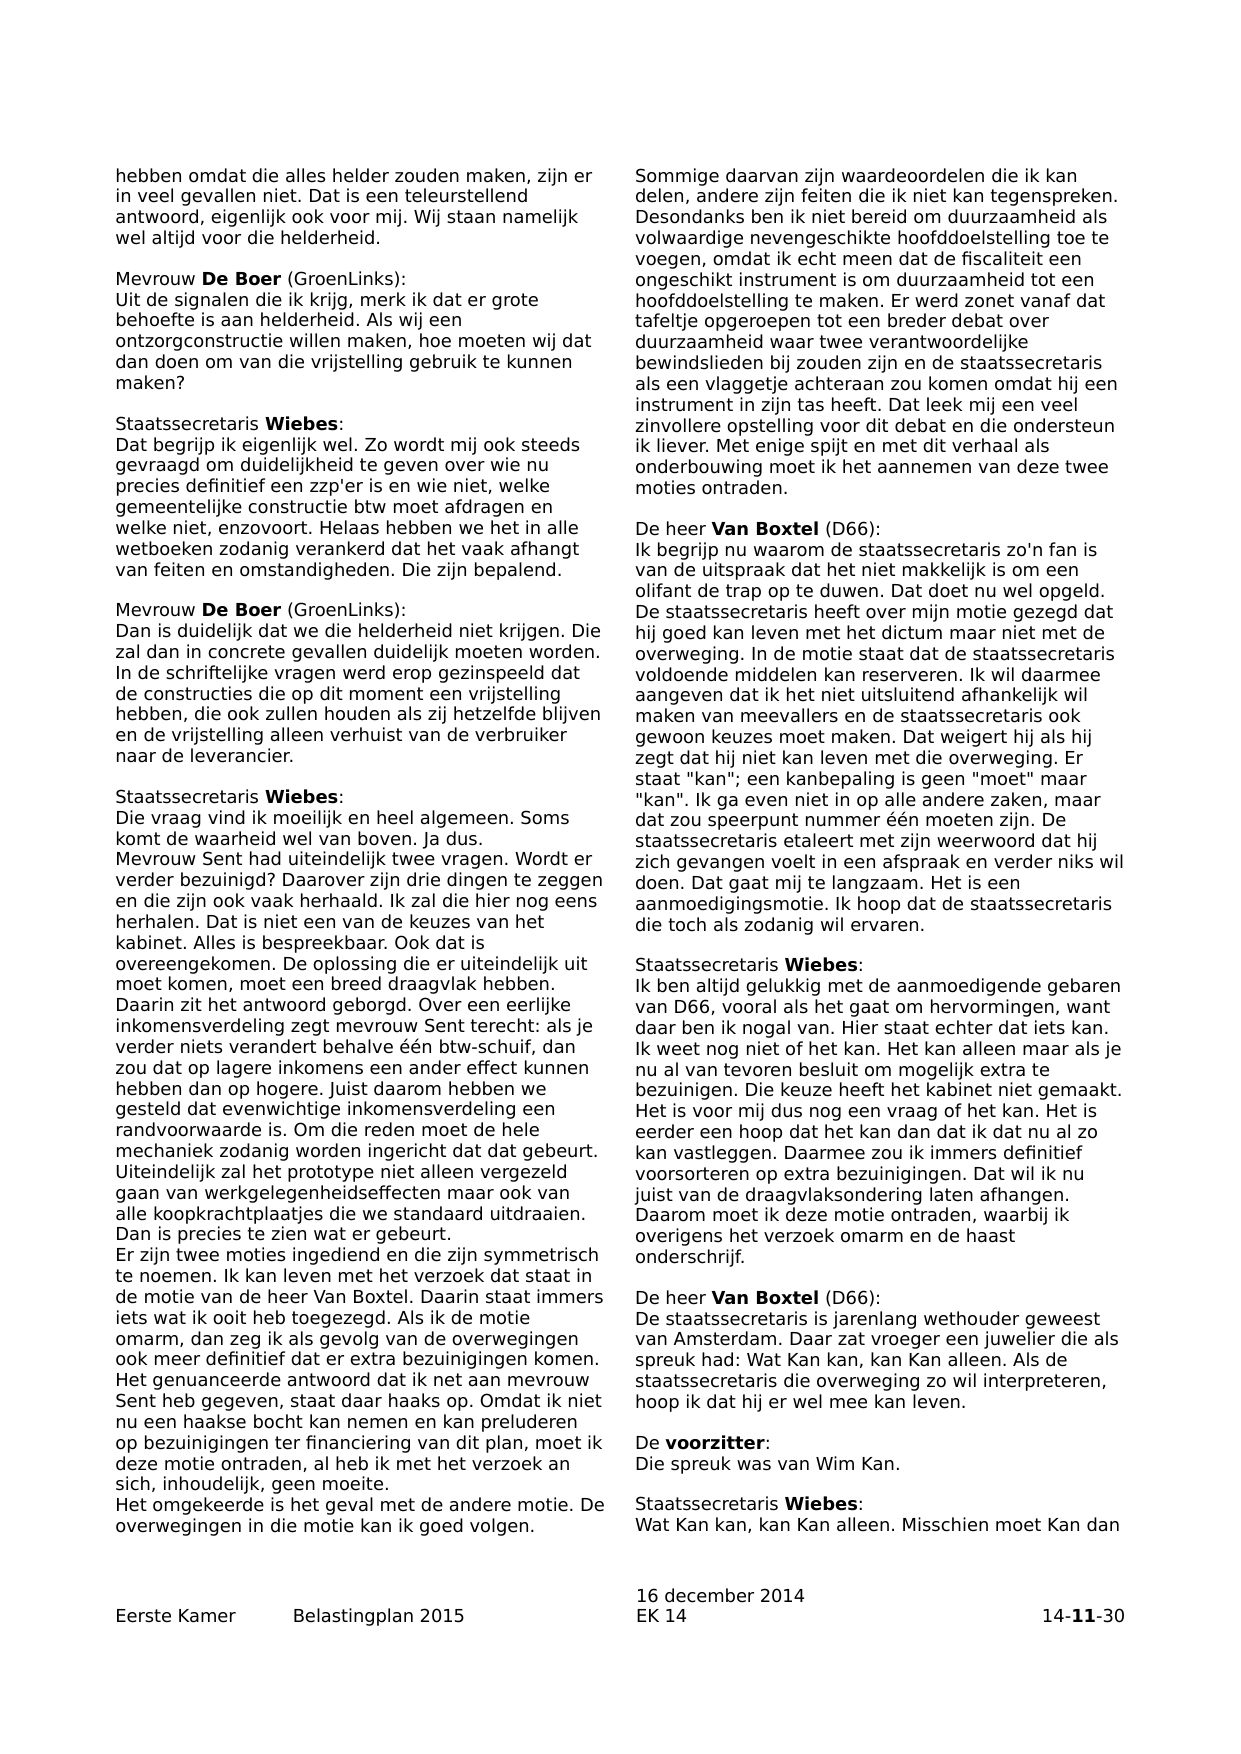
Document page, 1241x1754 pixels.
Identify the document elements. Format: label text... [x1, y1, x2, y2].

text hebben omdat die alles helder zouden maken, zijn er in veel gevallen niet. Dat is een teleurstellend antwoord, eigenlijk ook voor mij. Wij staan namelijk wel altijd voor die helderheid. [115, 165, 605, 249]
text Dan is duidelijk dat we die helderheid niet krijgen. Die zal dan in concrete gevallen duidelijk moeten worden. In de schriftelijke vragen werd erop gezinspeeld dat de constructies die op dit moment een vrijstelling hebben, die ook zullen houden als zij hetzelfde blijven en de vrijstelling alleen verhuist van de verbruiker naar de leverancier. [115, 621, 605, 767]
text Uit de signalen die ik krijg, merk ik dat er grote behoefte is aan helderheid. Als wij een ontzorgconstructie willen maken, hoe moeten wij dat dan doen om van die vrijstelling gebruik te kunnen maken? [115, 289, 605, 393]
text Staatssecretaris Wiebes: [115, 413, 605, 434]
text Mevrouw De Boer (GroenLinks): [115, 269, 605, 289]
text De heer Van Boxtel (D66): [635, 1288, 1125, 1308]
text Sommige daarvan zijn waardeoordelen die ik kan delen, andere zijn feiten die ik niet kan tegenspreken. Desondanks ben ik niet bereid om duurzaamheid als volwaardige nevengeschikte hoofddoelstelling toe te voegen, omdat ik echt meen dat de fiscaliteit een ongeschikt instrument is om duurzaamheid tot een hoofddoelstelling te maken. Er werd zonet vanaf dat tafeltje opgeroepen tot een breder debat over duurzaamheid waar twee verantwoordelijke bewindslieden bij zouden zijn en de staatssecretaris als een vlaggetje achteraan zou komen omdat hij een instrument in zijn tas heeft. Dat leek mij een veel zinvollere opstelling voor dit debat en die ondersteun ik liever. Met enige spijt en met dit verhaal als onderbouwing moet ik het aannemen van deze twee moties ontraden. [635, 165, 1125, 499]
text Mevrouw Sent had uiteindelijk twee vragen. Wordt er verder bezuinigd? Daarover zijn drie dingen te zeggen en die zijn ook vaak herhaald. Ik zal die hier nog eens herhalen. Dat is niet een van de keuzes van het kabinet. Alles is bespreekbaar. Ook dat is overeengekomen. De oplossing die er uiteindelijk uit moet komen, moet een breed draagvlak hebben. Daarin zit het antwoord geborgd. Over een eerlijke inkomensverdeling zegt mevrouw Sent terecht: als je verder niets verandert behalve één btw-schuif, dan zou dat op lagere inkomens een ander effect kunnen hebben dan op hogere. Juist daarom hebben we gesteld dat evenwichtige inkomensverdeling een randvoorwaarde is. Om die reden moet de hele mechaniek zodanig worden ingericht dat dat gebeurt. Uiteindelijk zal het prototype niet alleen vergezeld gaan van werkgelegenheidseffecten maar ook van alle koopkrachtplaatjes die we standaard uitdraaien. Dan is precies te zien wat er gebeurt. [115, 849, 605, 1245]
text Wat Kan kan, kan Kan alleen. Misschien moet Kan dan [635, 1515, 1125, 1536]
text Die vraag vind ik moeilijk en heel algemeen. Soms komt de waarheid wel van boven. Ja dus. [115, 807, 605, 849]
text Ik ben altijd gelukkig met de aanmoedigende gebaren van D66, vooral als het gaat om hervormingen, want daar ben ik nogal van. Hier staat echter dat iets kan. Ik weet nog niet of het kan. Het kan alleen maar als je nu al van tevoren besluit om mogelijk extra te bezuinigen. Die keuze heeft het kabinet niet gemaakt. Het is voor mij dus nog een vraag of het kan. Het is eerder een hoop dat het kan dan dat ik dat nu al zo kan vastleggen. Daarmee zou ik immers definitief voorsorteren op extra bezuinigingen. Dat wil ik nu juist van de draagvlaksondering laten afhangen. Daarom moet ik deze motie ontraden, waarbij ik overigens het verzoek omarm en de haast onderschrijf. [635, 976, 1125, 1268]
text Staatssecretaris Wiebes: [635, 1494, 1125, 1515]
text De heer Van Boxtel (D66): [635, 519, 1125, 539]
text Dat begrijp ik eigenlijk wel. Zo wordt mij ook steeds gevraagd om duidelijkheid te geven over wie nu precies definitief een zzp'er is en wie niet, welke gemeentelijke constructie btw moet afdragen en welke niet, enzovoort. Helaas hebben we het in alle wetboeken zodanig verankerd dat het vaak afhangt van feiten en omstandigheden. Die zijn bepalend. [115, 434, 605, 580]
text Ik begrijp nu waarom de staatssecretaris zo'n fan is van de uitspraak dat het niet makkelijk is om een olifant de trap op te duwen. Dat doet nu wel opgeld. De staatssecretaris heeft over mijn motie gezegd dat hij goed kan leven met het dictum maar niet met de overweging. In de motie staat dat de staatssecretaris voldoende middelen kan reserveren. Ik wil daarmee aangeven dat ik het niet uitsluitend afhankelijk wil maken van meevallers en de staatssecretaris ook gewoon keuzes moet maken. Dat weigert hij als hij zegt dat hij niet kan leven met die overweging. Er staat "kan"; een kanbepaling is geen "moet" maar "kan". Ik ga even niet in op alle andere zaken, maar dat zou speerpunt nummer één moeten zijn. De staatssecretaris etaleert met zijn weerwoord dat hij zich gevangen voelt in een afspraak en verder niks wil doen. Dat gaat mij te langzaam. Het is een aanmoedigingsmotie. Ik hoop dat de staatssecretaris die toch als zodanig wil ervaren. [635, 539, 1125, 935]
text Staatssecretaris Wiebes: [115, 787, 605, 807]
text Mevrouw De Boer (GroenLinks): [115, 600, 605, 621]
text De voorzitter: [635, 1432, 1125, 1453]
text De staatssecretaris is jarenlang wethouder geweest van Amsterdam. Daar zat vroeger een juwelier die als spreuk had: Wat Kan kan, kan Kan alleen. Als de staatssecretaris die overweging zo wil interpreteren, hoop ik dat hij er wel mee kan leven. [635, 1308, 1125, 1412]
text Het omgekeerde is het geval met de andere motie. De overwegingen in die motie kan ik goed volgen. [115, 1495, 605, 1537]
text Er zijn twee moties ingediend en die zijn symmetrisch te noemen. Ik kan leven met het verzoek dat staat in de motie van de heer Van Boxtel. Daarin staat immers iets wat ik ooit heb toegezegd. Als ik de motie omarm, dan zeg ik als gevolg van de overwegingen ook meer definitief dat er extra bezuinigingen komen. Het genuanceerde antwoord dat ik net aan mevrouw Sent heb gegeven, staat daar haaks op. Omdat ik niet nu een haakse bocht kan nemen en kan preluderen op bezuinigingen ter financiering van dit plan, moet ik deze motie ontraden, al heb ik met het verzoek an sich, inhoudelijk, geen moeite. [115, 1245, 605, 1495]
text Staatssecretaris Wiebes: [635, 955, 1125, 976]
text Die spreuk was van Wim Kan. [635, 1453, 1125, 1474]
